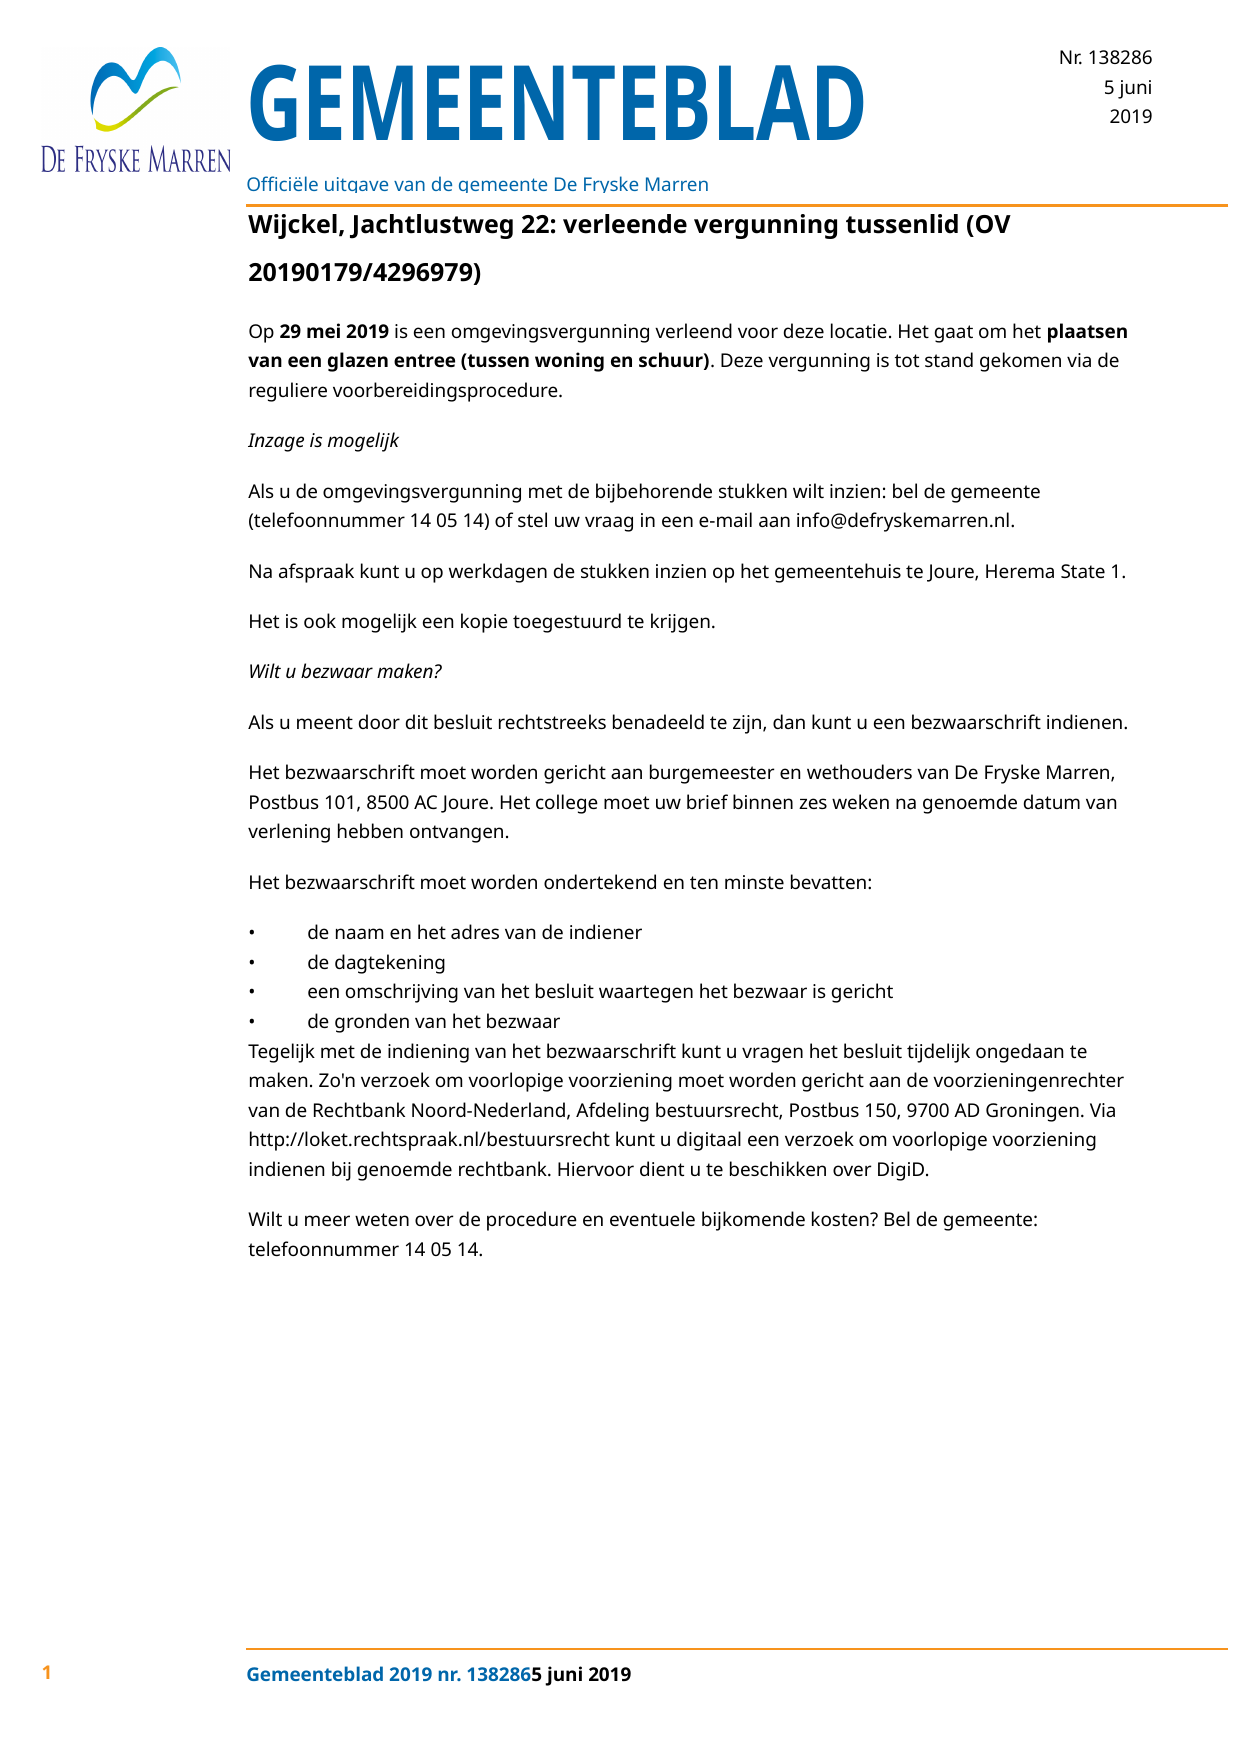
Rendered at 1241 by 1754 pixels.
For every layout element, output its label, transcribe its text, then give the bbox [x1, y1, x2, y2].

text Na afspraak kunt u op werkdagen de stukken inzien op het gemeentehuis te Joure, Herema State 1. [248, 558, 1152, 584]
list de naam en het adres van de indiener [248, 919, 1152, 945]
text Als u de omgevingsvergunning met de bijbehorende stukken wilt inzien: bel de gemeente (telefoonnummer 14 05 14) of stel uw vraag in een e-mail aan info@defryskemarren.nl. [248, 478, 1152, 533]
text Als u meent door dit besluit rechtstreeks benadeeld te zijn, dan kunt u een bezwaarschrift indienen. [248, 709, 1152, 735]
list de dagtekening [248, 949, 1152, 975]
list een omschrijving van het besluit waartegen het bezwaar is gericht [248, 979, 1152, 1004]
picture [41, 47, 231, 172]
text Tegelijk met de indiening van het bezwaarschrift kunt u vragen het besluit tijdelijk ongedaan te maken. Zo'n verzoek om voorlopige voorziening moet worden gericht aan de voorzieningenrechter van de Rechtbank Noord-Nederland, Afdeling bestuursrecht, Postbus 150, 9700 AD Groningen. Via http://loket.rechtspraak.nl/bestuursrecht kunt u digitaal een verzoek om voorlopige voorziening indienen bij genoemde rechtbank. Hiervoor dient u te beschikken over DigiD. [248, 1038, 1152, 1182]
text Op 29 mei 2019 is een omgevingsvergunning verleend voor deze locatie. Het gaat om het plaatsen van een glazen entree (tussen woning en schuur). Deze vergunning is tot stand gekomen via de reguliere voorbereidingsprocedure. [248, 318, 1152, 403]
text Inzage is mogelijk [248, 427, 1152, 453]
text Wilt u meer weten over de procedure en eventuele bijkomende kosten? Bel de gemeente: telefoonnummer 14 05 14. [248, 1207, 1152, 1262]
text Wijckel, Jachtlustweg 22: verleende vergunning tussenlid (OV 20190179/4296979) [248, 207, 1152, 288]
text Het bezwaarschrift moet worden gericht aan burgemeester en wethouders van De Fryske Marren, Postbus 101, 8500 AC Joure. Het college moet uw brief binnen zes weken na genoemde datum van verlening hebben ontvangen. [248, 759, 1152, 844]
list de gronden van het bezwaar [248, 1008, 1152, 1034]
text Het is ook mogelijk een kopie toegestuurd te krijgen. [248, 608, 1152, 634]
text Het bezwaarschrift moet worden ondertekend en ten minste bevatten: [248, 869, 1152, 895]
text Wilt u bezwaar maken? [248, 659, 1152, 684]
